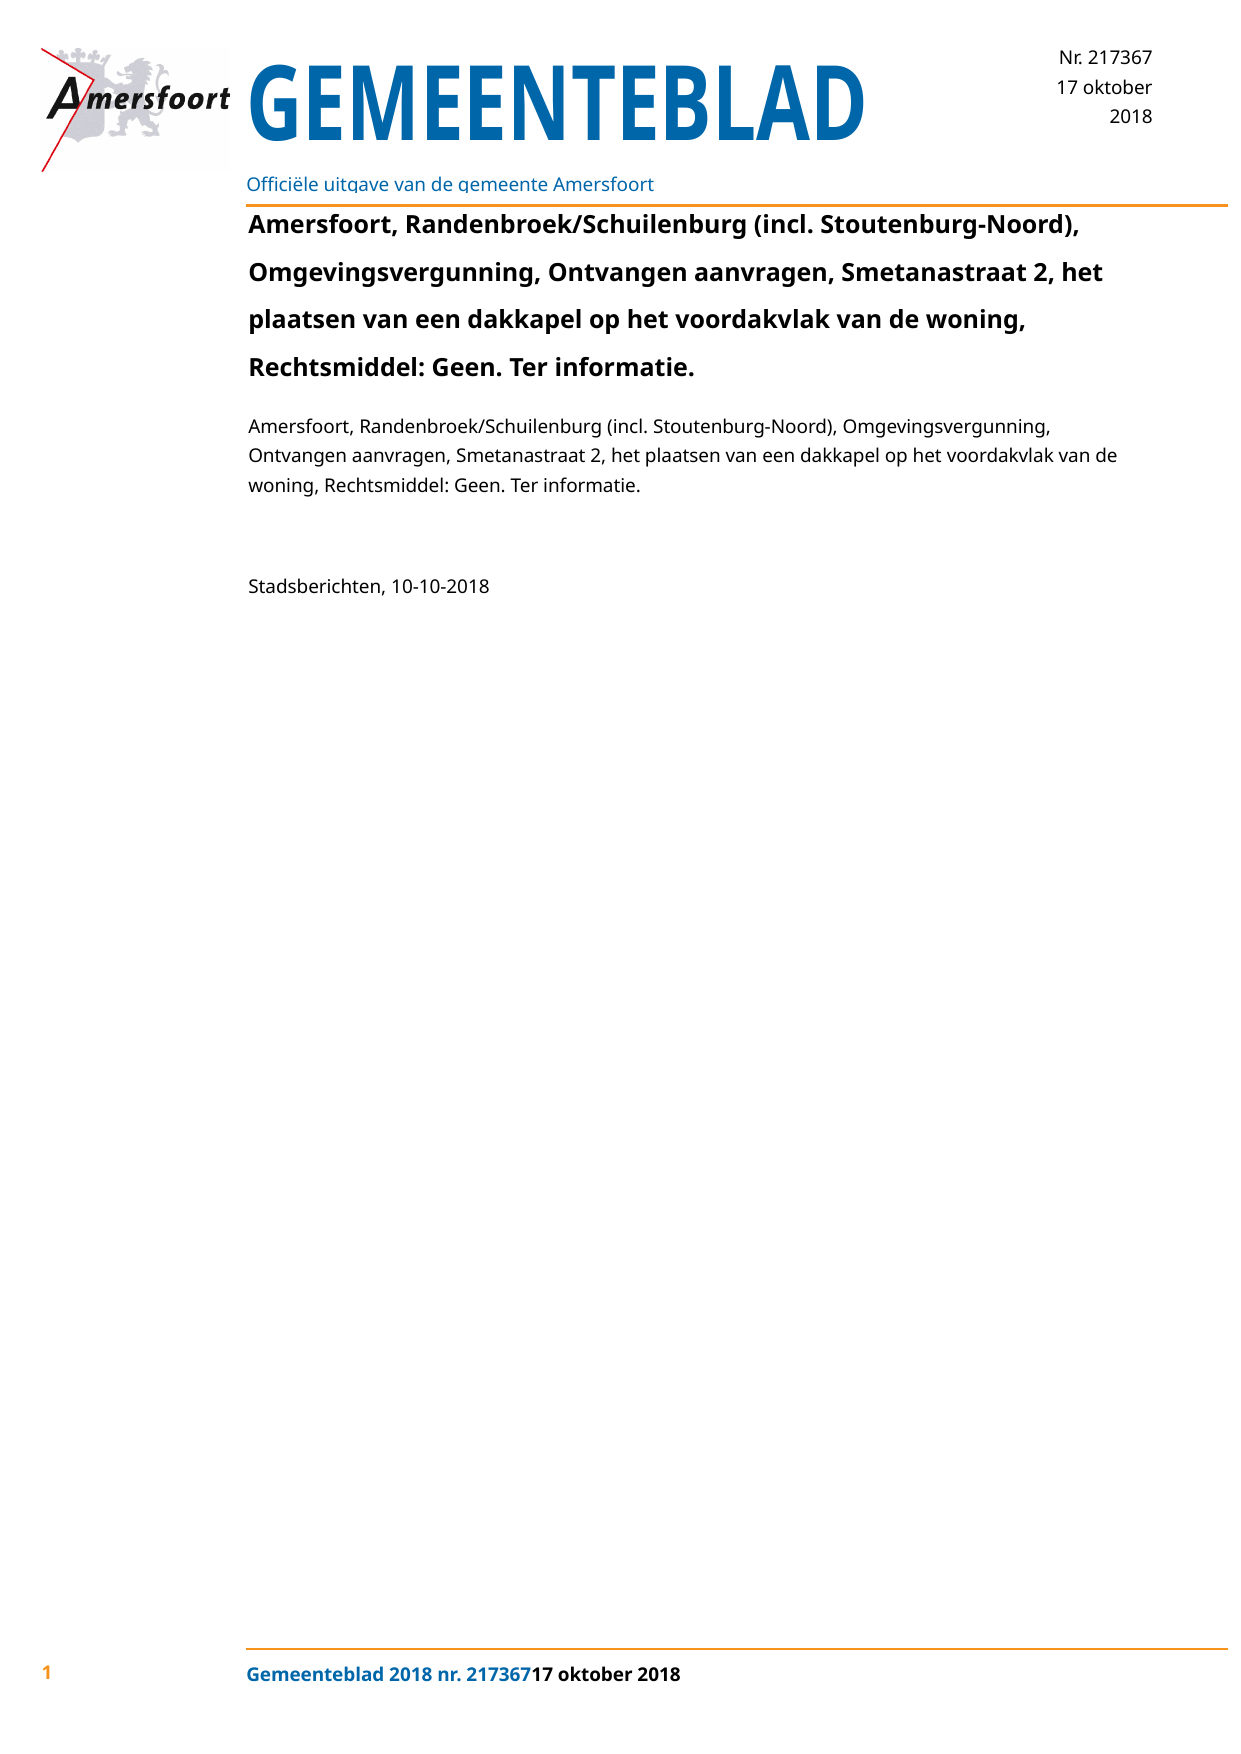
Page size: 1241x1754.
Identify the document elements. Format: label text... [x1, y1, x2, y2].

text Amersfoort, Randenbroek/Schuilenburg (incl. Stoutenburg-Noord), Omgevingsvergunning, Ontvangen aanvragen, Smetanastraat 2, het plaatsen van een dakkapel op het voordakvlak van de woning, Rechtsmiddel: Geen. Ter informatie. [248, 413, 1152, 498]
picture [41, 47, 231, 172]
text Stadsberichten, 10-10-2018 [248, 573, 1152, 599]
text Amersfoort, Randenbroek/Schuilenburg (incl. Stoutenburg-Noord), Omgevingsvergunning, Ontvangen aanvragen, Smetanastraat 2, het plaatsen van een dakkapel op het voordakvlak van de woning, Rechtsmiddel: Geen. Ter informatie. [248, 207, 1152, 384]
